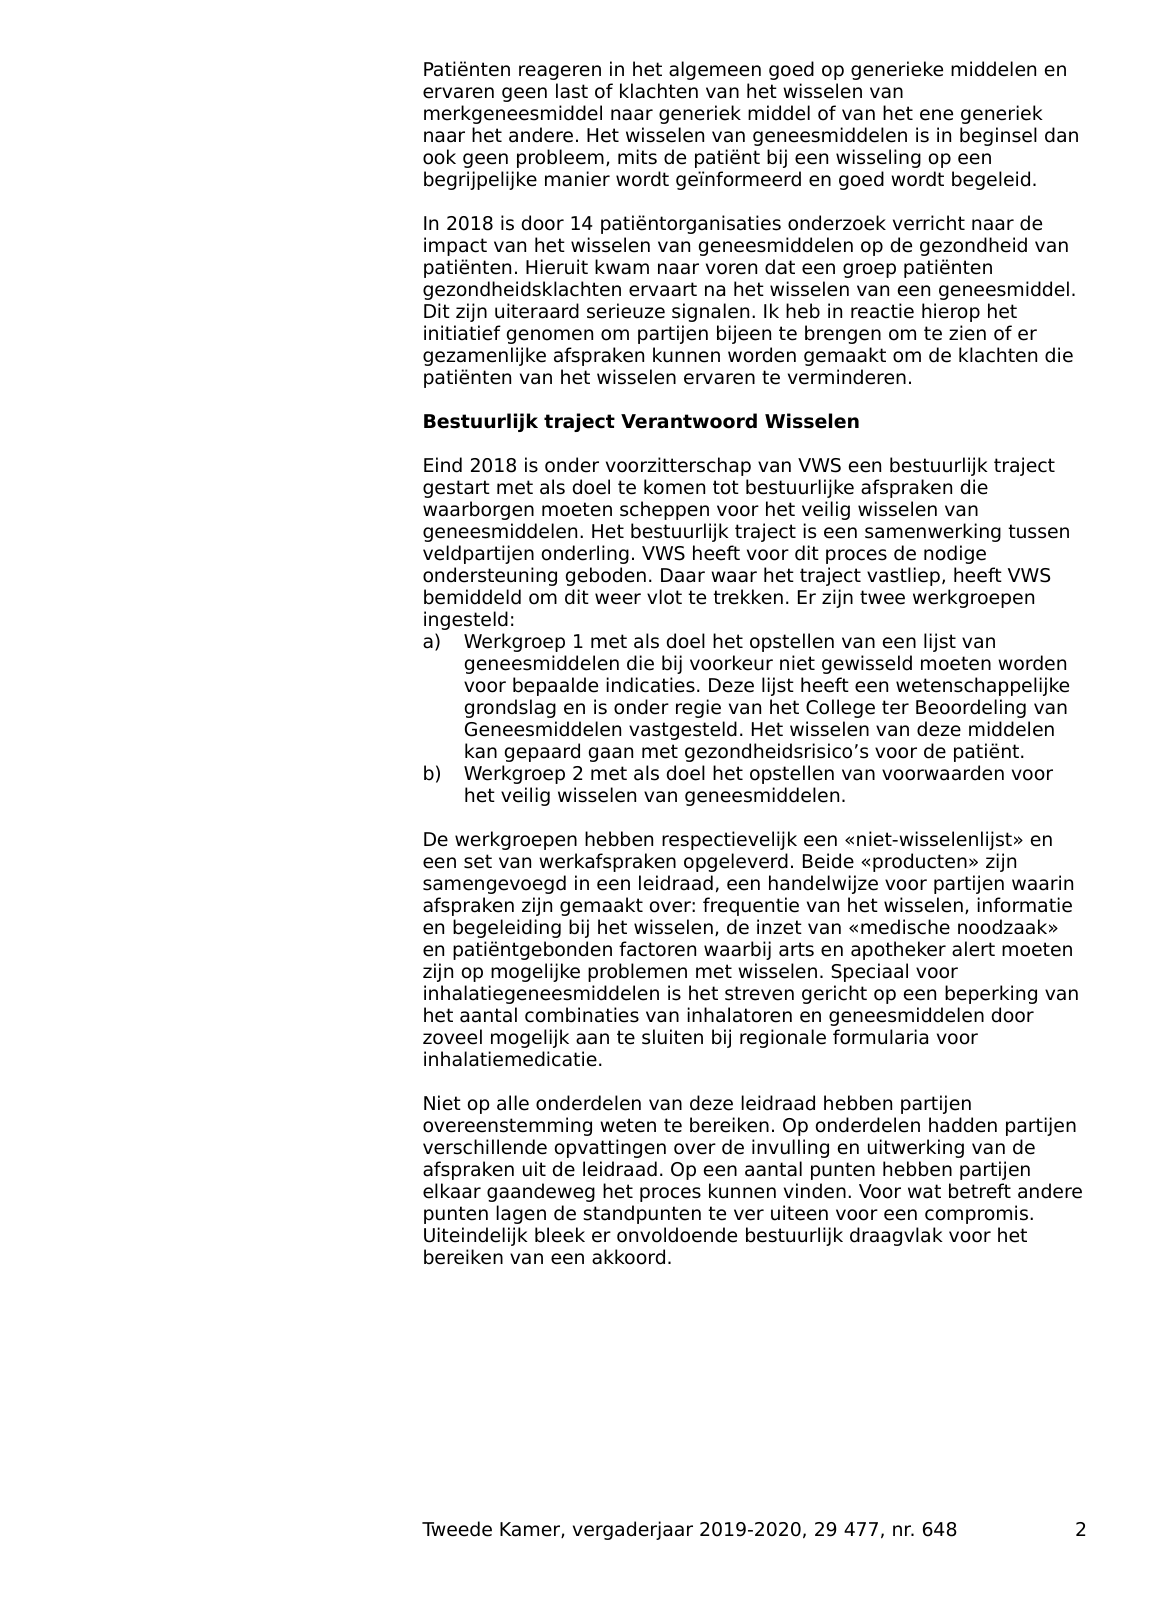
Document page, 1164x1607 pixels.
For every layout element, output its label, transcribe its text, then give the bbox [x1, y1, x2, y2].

text De werkgroepen hebben respectievelijk een «niet-wisselenlijst» en een set van werkafspraken opgeleverd. Beide «producten» zijn samengevoegd in een leidraad, een handelwijze voor partijen waarin afspraken zijn gemaakt over: frequentie van het wisselen, informatie en begeleiding bij het wisselen, de inzet van «medische noodzaak» en patiëntgebonden factoren waarbij arts en apotheker alert moeten zijn op mogelijke problemen met wisselen. Speciaal voor inhalatiegeneesmiddelen is het streven gericht op een beperking van het aantal combinaties van inhalatoren en geneesmiddelen door zoveel mogelijk aan te sluiten bij regionale formularia voor inhalatiemedicatie. [422, 829, 1087, 1071]
text b) Werkgroep 2 met als doel het opstellen van voorwaarden voor het veilig wisselen van geneesmiddelen. [422, 763, 1087, 807]
text a) Werkgroep 1 met als doel het opstellen van een lijst van geneesmiddelen die bij voorkeur niet gewisseld moeten worden voor bepaalde indicaties. Deze lijst heeft een wetenschappelijke grondslag en is onder regie van het College ter Beoordeling van Geneesmiddelen vastgesteld. Het wisselen van deze middelen kan gepaard gaan met gezondheidsrisico’s voor de patiënt. [422, 631, 1087, 763]
text Niet op alle onderdelen van deze leidraad hebben partijen overeenstemming weten te bereiken. Op onderdelen hadden partijen verschillende opvattingen over de invulling en uitwerking van de afspraken uit de leidraad. Op een aantal punten hebben partijen elkaar gaandeweg het proces kunnen vinden. Voor wat betreft andere punten lagen de standpunten te ver uiteen voor een compromis. Uiteindelijk bleek er onvoldoende bestuurlijk draagvlak voor het bereiken van een akkoord. [422, 1093, 1087, 1269]
subtitle Bestuurlijk traject Verantwoord Wisselen [422, 411, 1087, 433]
text Patiënten reageren in het algemeen goed op generieke middelen en ervaren geen last of klachten van het wisselen van merkgeneesmiddel naar generiek middel of van het ene generiek naar het andere. Het wisselen van geneesmiddelen is in beginsel dan ook geen probleem, mits de patiënt bij een wisseling op een begrijpelijke manier wordt geïnformeerd en goed wordt begeleid. [422, 59, 1087, 191]
text Eind 2018 is onder voorzitterschap van VWS een bestuurlijk traject gestart met als doel te komen tot bestuurlijke afspraken die waarborgen moeten scheppen voor het veilig wisselen van geneesmiddelen. Het bestuurlijk traject is een samenwerking tussen veldpartijen onderling. VWS heeft voor dit proces de nodige ondersteuning geboden. Daar waar het traject vastliep, heeft VWS bemiddeld om dit weer vlot te trekken. Er zijn twee werkgroepen ingesteld: [422, 455, 1087, 631]
text In 2018 is door 14 patiëntorganisaties onderzoek verricht naar de impact van het wisselen van geneesmiddelen op de gezondheid van patiënten. Hieruit kwam naar voren dat een groep patiënten gezondheidsklachten ervaart na het wisselen van een geneesmiddel. Dit zijn uiteraard serieuze signalen. Ik heb in reactie hierop het initiatief genomen om partijen bijeen te brengen om te zien of er gezamenlijke afspraken kunnen worden gemaakt om de klachten die patiënten van het wisselen ervaren te verminderen. [422, 213, 1087, 389]
